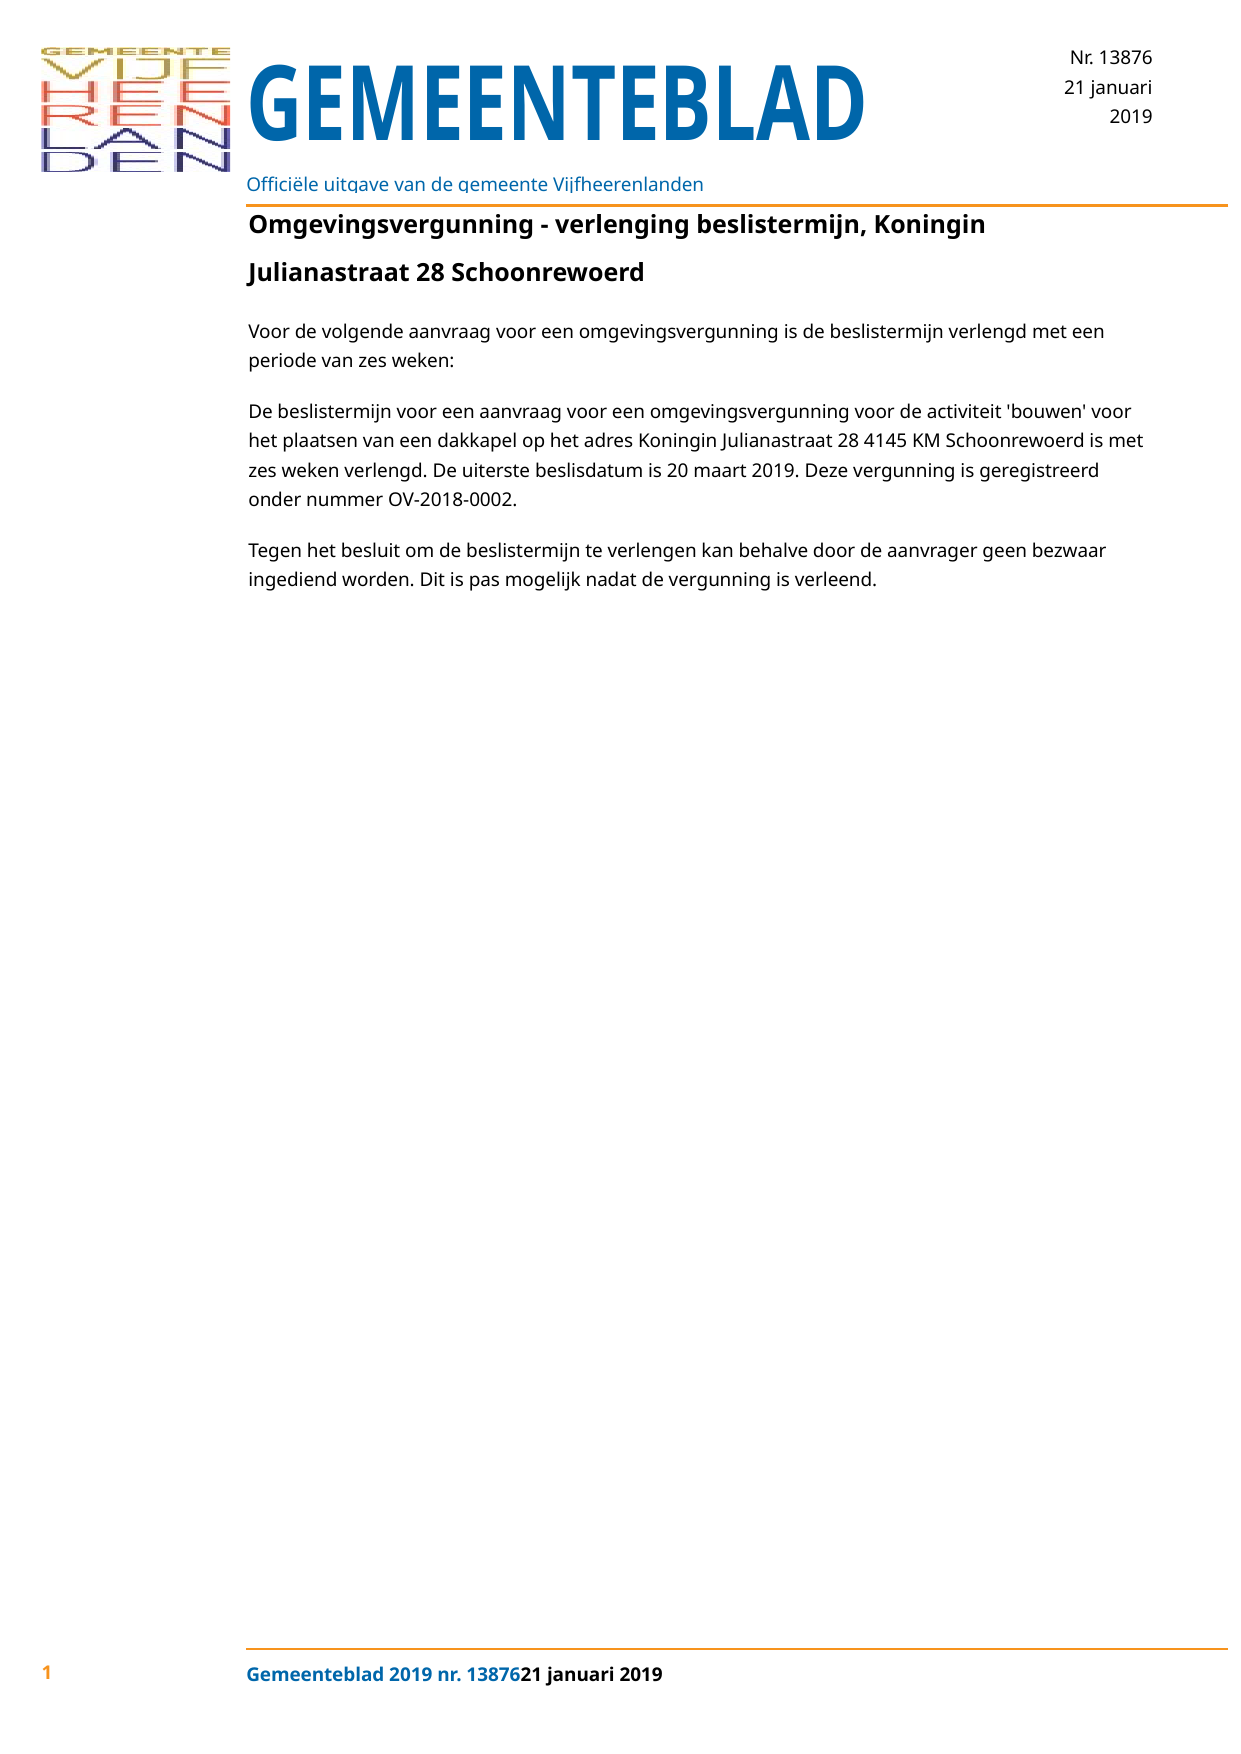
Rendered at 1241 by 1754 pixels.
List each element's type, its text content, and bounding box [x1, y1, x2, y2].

text Tegen het besluit om de beslistermijn te verlengen kan behalve door de aanvrager geen bezwaar ingediend worden. Dit is pas mogelijk nadat de vergunning is verleend. [248, 537, 1152, 592]
text Voor de volgende aanvraag voor een omgevingsvergunning is de beslistermijn verlengd met een periode van zes weken: [248, 318, 1152, 373]
picture [41, 47, 231, 172]
text Omgevingsvergunning - verlenging beslistermijn, Koningin Julianastraat 28 Schoonrewoerd [248, 207, 1152, 288]
text De beslistermijn voor een aanvraag voor een omgevingsvergunning voor de activiteit 'bouwen' voor het plaatsen van een dakkapel op het adres Koningin Julianastraat 28 4145 KM Schoonrewoerd is met zes weken verlengd. De uiterste beslisdatum is 20 maart 2019. Deze vergunning is geregistreerd onder nummer OV-2018-0002. [248, 398, 1152, 512]
